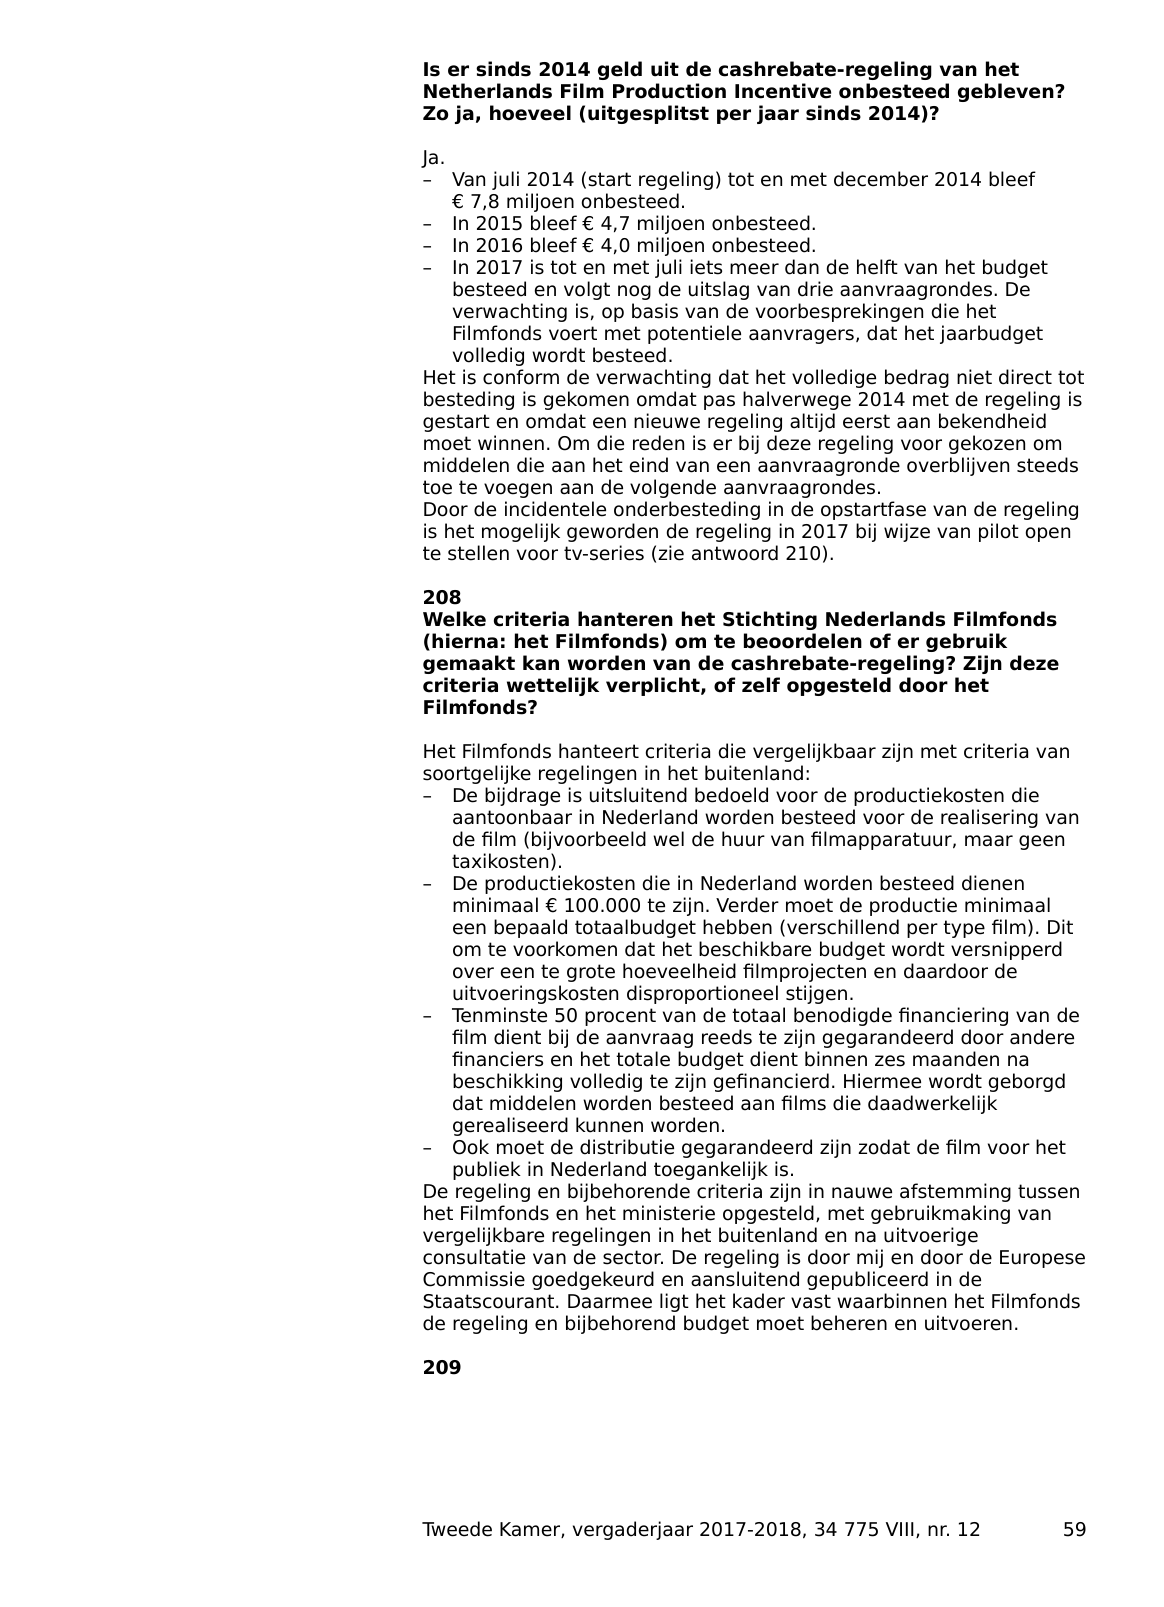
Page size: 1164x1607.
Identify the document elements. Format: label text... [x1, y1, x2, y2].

text Welke criteria hanteren het Stichting Nederlands Filmfonds (hierna: het Filmfonds) om te beoordelen of er gebruik gemaakt kan worden van de cashrebate-regeling? Zijn deze criteria wettelijk verplicht, of zelf opgesteld door het Filmfonds? [422, 609, 1087, 719]
text – In 2015 bleef € 4,7 miljoen onbesteed. [422, 213, 1087, 235]
text De regeling en bijbehorende criteria zijn in nauwe afstemming tussen het Filmfonds en het ministerie opgesteld, met gebruikmaking van vergelijkbare regelingen in het buitenland en na uitvoerige consultatie van de sector. De regeling is door mij en door de Europese Commissie goedgekeurd en aansluitend gepubliceerd in de Staatscourant. Daarmee ligt het kader vast waarbinnen het Filmfonds de regeling en bijbehorend budget moet beheren en uitvoeren. [422, 1181, 1087, 1334]
text – De productiekosten die in Nederland worden besteed dienen minimaal € 100.000 te zijn. Verder moet de productie minimaal een bepaald totaalbudget hebben (verschillend per type film). Dit om te voorkomen dat het beschikbare budget wordt versnipperd over een te grote hoeveelheid filmprojecten en daardoor de uitvoeringskosten disproportioneel stijgen. [422, 873, 1087, 1005]
text Het Filmfonds hanteert criteria die vergelijkbaar zijn met criteria van soortgelijke regelingen in het buitenland: [422, 741, 1087, 785]
text Is er sinds 2014 geld uit de cashrebate-regeling van het Netherlands Film Production Incentive onbesteed gebleven? Zo ja, hoeveel (uitgesplitst per jaar sinds 2014)? [422, 59, 1087, 125]
text – Tenminste 50 procent van de totaal benodigde financiering van de film dient bij de aanvraag reeds te zijn gegarandeerd door andere financiers en het totale budget dient binnen zes maanden na beschikking volledig te zijn gefinancierd. Hiermee wordt geborgd dat middelen worden besteed aan films die daadwerkelijk gerealiseerd kunnen worden. [422, 1005, 1087, 1137]
text – Van juli 2014 (start regeling) tot en met december 2014 bleef € 7,8 miljoen onbesteed. [422, 169, 1087, 213]
text Het is conform de verwachting dat het volledige bedrag niet direct tot besteding is gekomen omdat pas halverwege 2014 met de regeling is gestart en omdat een nieuwe regeling altijd eerst aan bekendheid moet winnen. Om die reden is er bij deze regeling voor gekozen om middelen die aan het eind van een aanvraagronde overblijven steeds toe te voegen aan de volgende aanvraagrondes. [422, 367, 1087, 499]
text – Ook moet de distributie gegarandeerd zijn zodat de film voor het publiek in Nederland toegankelijk is. [422, 1137, 1087, 1181]
text 208 [422, 587, 1087, 609]
text 209 [422, 1357, 1087, 1379]
text Door de incidentele onderbesteding in de opstartfase van de regeling is het mogelijk geworden de regeling in 2017 bij wijze van pilot open te stellen voor tv-series (zie antwoord 210). [422, 499, 1087, 565]
text Ja. [422, 147, 1087, 169]
text – De bijdrage is uitsluitend bedoeld voor de productiekosten die aantoonbaar in Nederland worden besteed voor de realisering van de film (bijvoorbeeld wel de huur van filmapparatuur, maar geen taxikosten). [422, 785, 1087, 873]
text – In 2016 bleef € 4,0 miljoen onbesteed. [422, 235, 1087, 257]
text – In 2017 is tot en met juli iets meer dan de helft van het budget besteed en volgt nog de uitslag van drie aanvraagrondes. De verwachting is, op basis van de voorbesprekingen die het Filmfonds voert met potentiele aanvragers, dat het jaarbudget volledig wordt besteed. [422, 257, 1087, 367]
